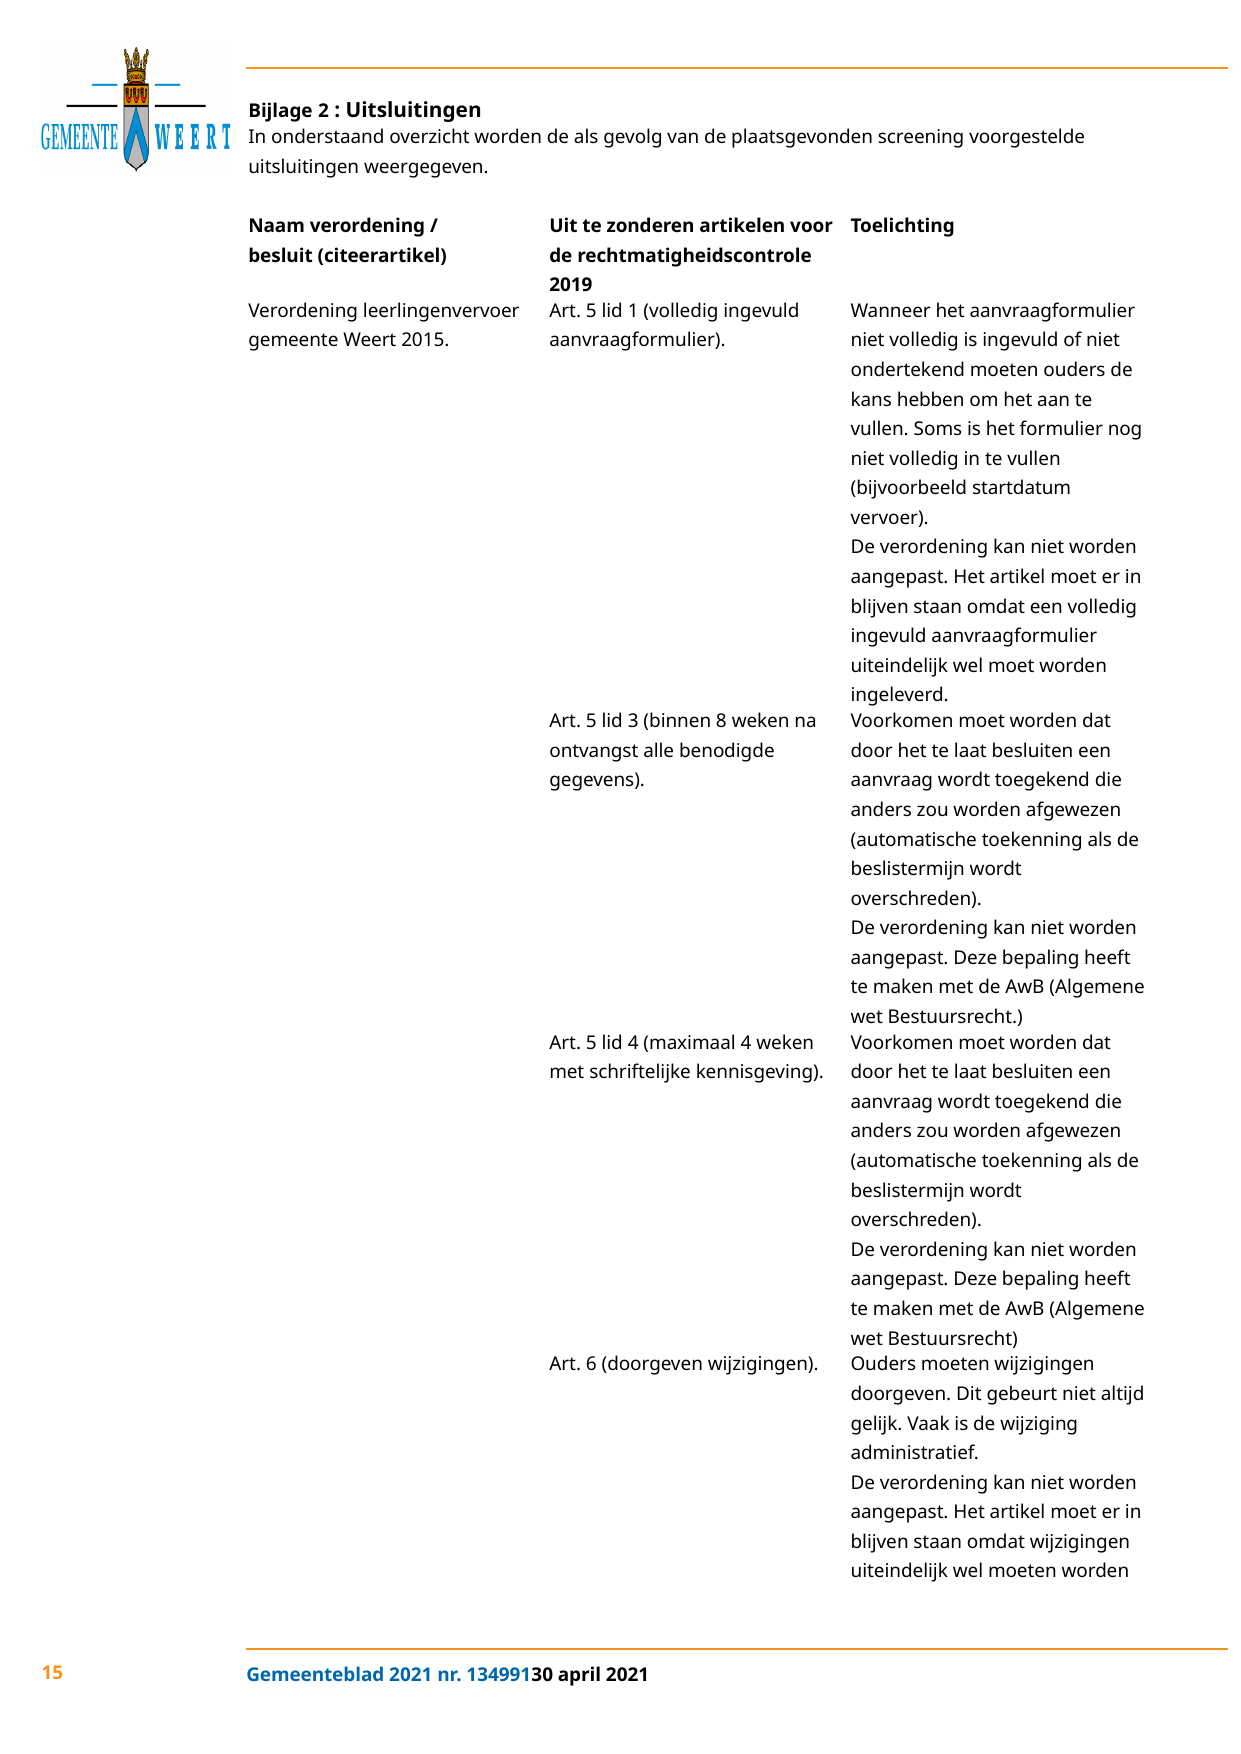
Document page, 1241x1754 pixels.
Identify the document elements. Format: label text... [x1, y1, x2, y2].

table_cell [248, 1351, 549, 1583]
table_header Toelichting [850, 212, 1152, 297]
table_header Uit te zonderen artikelen voor de rechtmatigheidscontrole 2019 [549, 212, 850, 297]
table_cell Art. 5 lid 4 (maximaal 4 weken met schriftelijke kennisgeving). [549, 1029, 850, 1351]
table_cell [248, 708, 549, 1029]
table_cell Wanneer het aanvraagformulier niet volledig is ingevuld of niet ondertekend moeten ouders de kans hebben om het aan te vullen. Soms is het formulier nog niet volledig in te vullen (bijvoorbeeld startdatum vervoer). De verordening kan niet worden aangepast. Het artikel moet er in blijven staan omdat een volledig ingevuld aanvraagformulier uiteindelijk wel moet worden ingeleverd. [850, 297, 1152, 707]
text Bijlage 2 : Uitsluitingen [248, 95, 1152, 123]
table_header Naam verordening / besluit (citeerartikel) [248, 212, 549, 297]
table_cell Verordening leerlingenvervoer gemeente Weert 2015. [248, 297, 549, 707]
table_cell Voorkomen moet worden dat door het te laat besluiten een aanvraag wordt toegekend die anders zou worden afgewezen (automatische toekenning als de beslistermijn wordt overschreden). De verordening kan niet worden aangepast. Deze bepaling heeft te maken met de AwB (Algemene wet Bestuursrecht.) [850, 708, 1152, 1029]
text In onderstaand overzicht worden de als gevolg van de plaatsgevonden screening voorgestelde uitsluitingen weergegeven. [248, 123, 1152, 179]
table_cell [248, 1029, 549, 1351]
table_cell Art. 5 lid 1 (volledig ingevuld aanvraagformulier). [549, 297, 850, 707]
table_cell Voorkomen moet worden dat door het te laat besluiten een aanvraag wordt toegekend die anders zou worden afgewezen (automatische toekenning als de beslistermijn wordt overschreden). De verordening kan niet worden aangepast. Deze bepaling heeft te maken met de AwB (Algemene wet Bestuursrecht) [850, 1029, 1152, 1351]
table_cell Art. 5 lid 3 (binnen 8 weken na ontvangst alle benodigde gegevens). [549, 708, 850, 1029]
picture [41, 47, 231, 172]
table_cell Ouders moeten wijzigingen doorgeven. Dit gebeurt niet altijd gelijk. Vaak is de wijziging administratief. De verordening kan niet worden aangepast. Het artikel moet er in blijven staan omdat wijzigingen uiteindelijk wel moeten worden [850, 1351, 1152, 1583]
table_cell Art. 6 (doorgeven wijzigingen). [549, 1351, 850, 1583]
